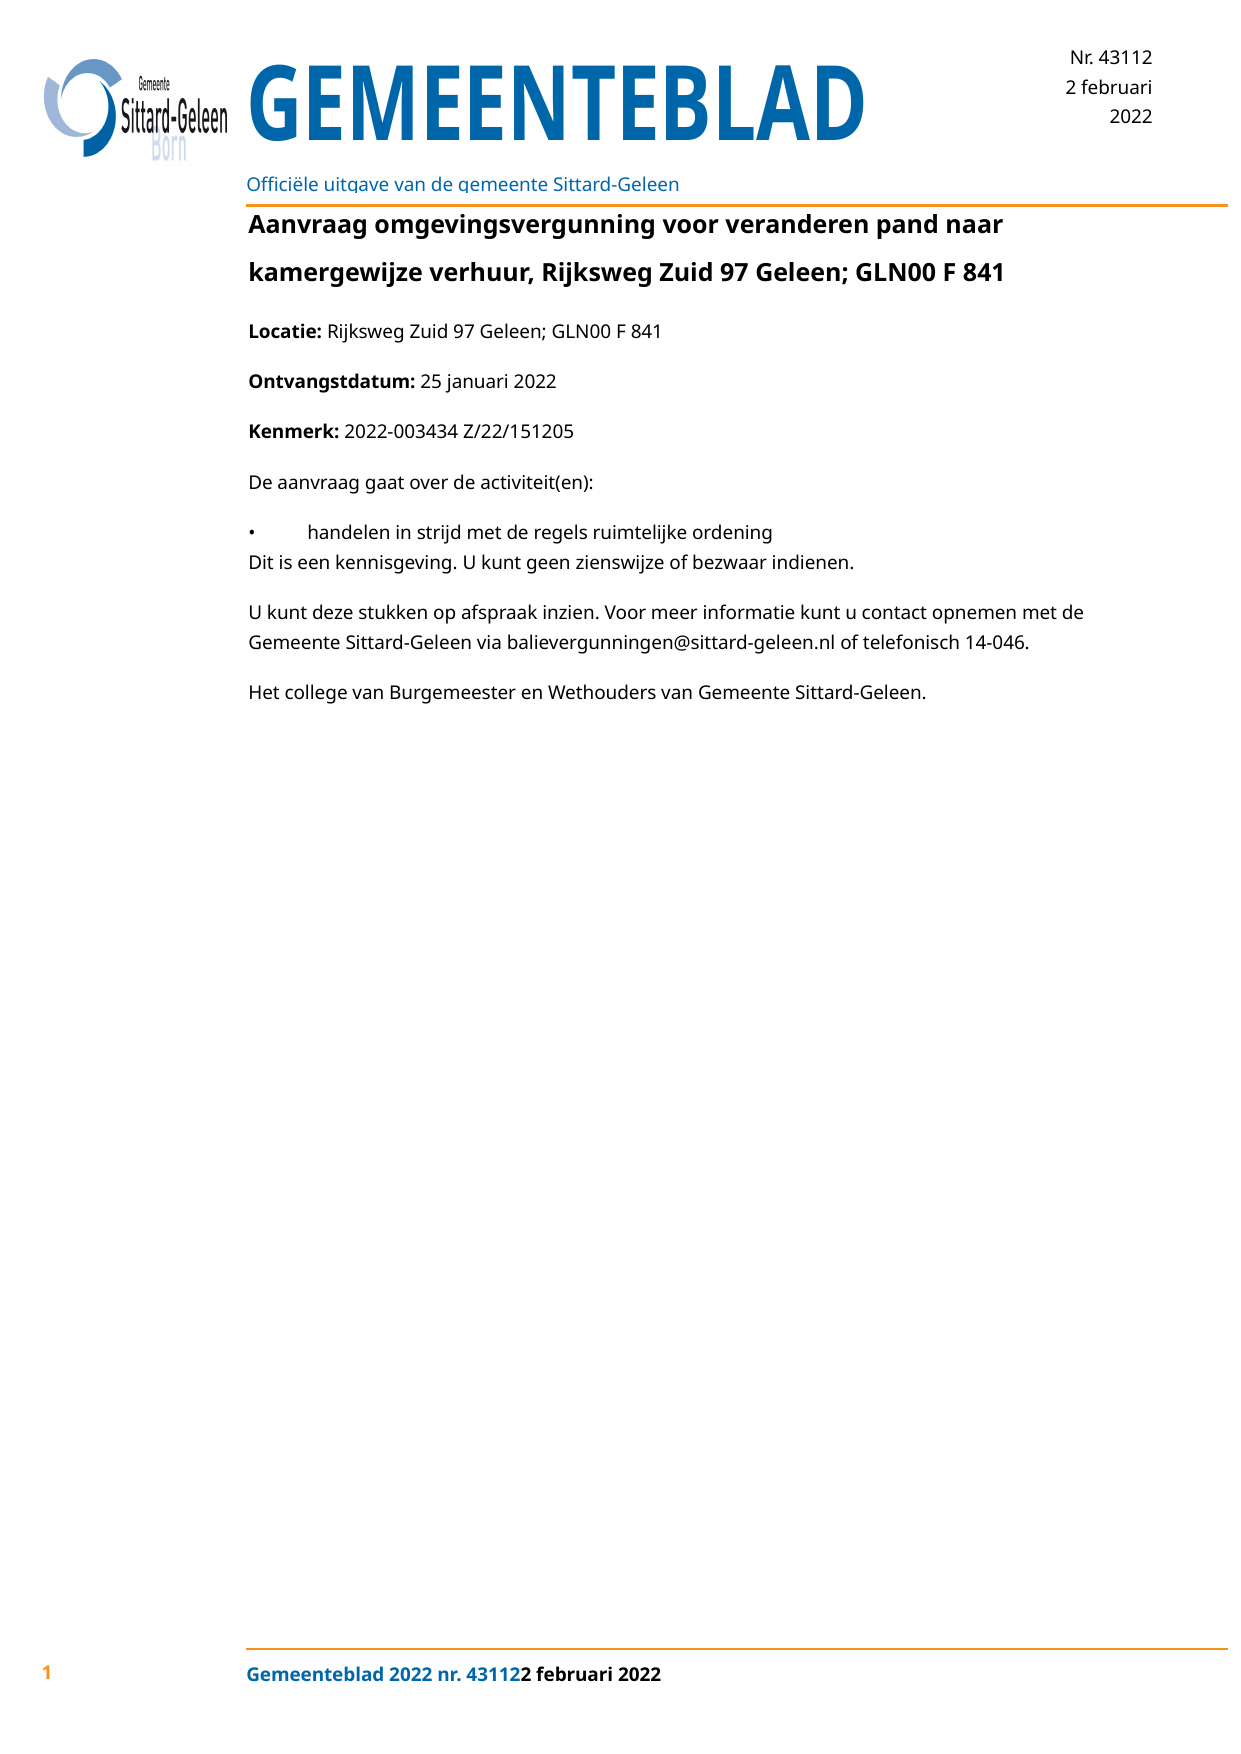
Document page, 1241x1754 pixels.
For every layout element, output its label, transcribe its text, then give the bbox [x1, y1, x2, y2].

list handelen in strijd met de regels ruimtelijke ordening [248, 519, 1152, 545]
text Locatie: Rijksweg Zuid 97 Geleen; GLN00 F 841 [248, 318, 1152, 344]
text De aanvraag gaat over de activiteit(en): [248, 469, 1152, 495]
text Het college van Burgemeester en Wethouders van Gemeente Sittard-Geleen. [248, 679, 1152, 705]
text Ontvangstdatum: 25 januari 2022 [248, 368, 1152, 394]
picture [41, 47, 231, 172]
text Dit is een kennisgeving. U kunt geen zienswijze of bezwaar indienen. [248, 549, 1152, 575]
text Aanvraag omgevingsvergunning voor veranderen pand naar kamergewijze verhuur, Rijksweg Zuid 97 Geleen; GLN00 F 841 [248, 207, 1152, 288]
text Kenmerk: 2022-003434 Z/22/151205 [248, 419, 1152, 444]
text U kunt deze stukken op afspraak inzien. Voor meer informatie kunt u contact opnemen met de Gemeente Sittard-Geleen via balievergunningen@sittard-geleen.nl of telefonisch 14-046. [248, 599, 1152, 655]
